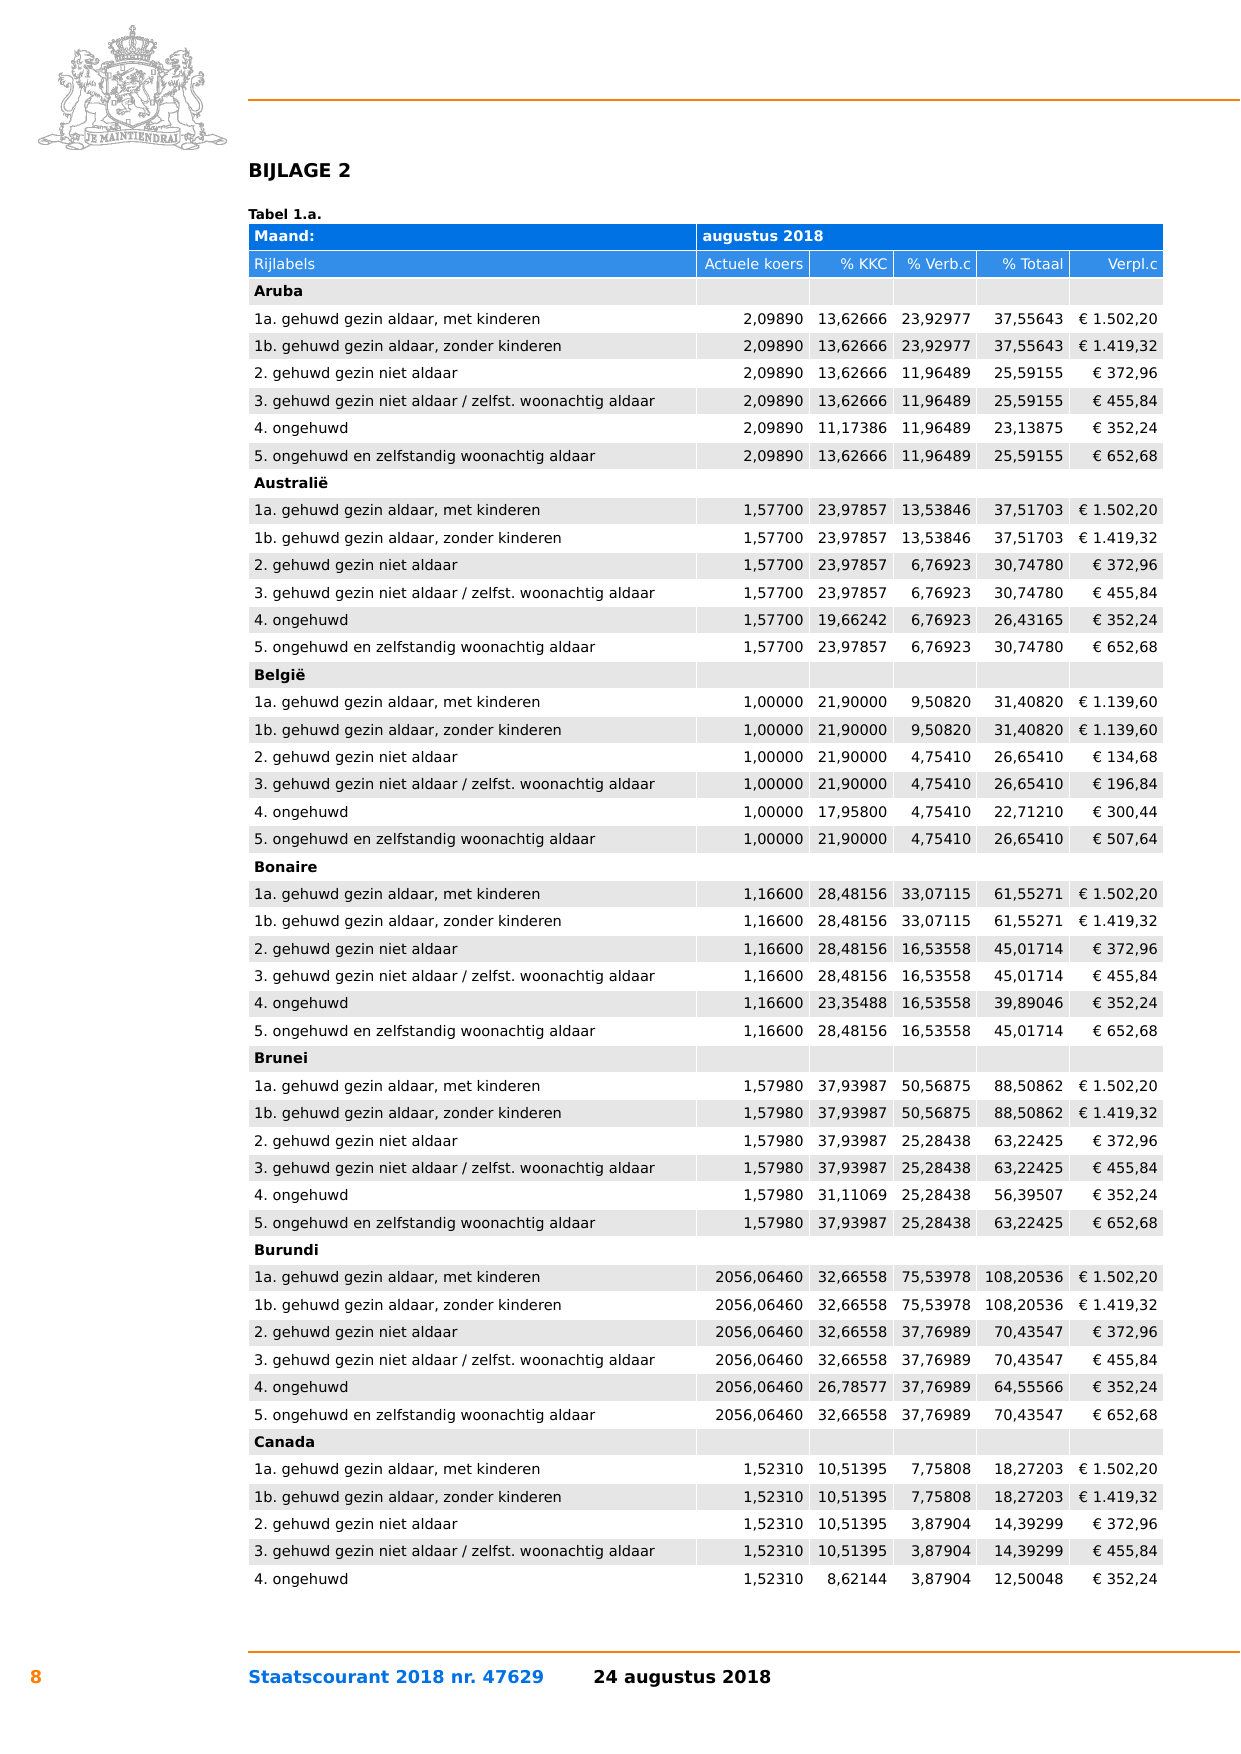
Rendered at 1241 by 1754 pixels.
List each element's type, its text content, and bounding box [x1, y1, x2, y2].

table_cell [894, 470, 976, 497]
table_cell 3. gehuwd gezin niet aldaar / zelfst. woonachtig aldaar [249, 1539, 696, 1565]
table_cell Verpl.c [1070, 251, 1163, 277]
table_cell 28,48156 [810, 963, 893, 990]
table_cell € 1.502,20 [1070, 306, 1163, 332]
table_cell € 1.419,32 [1070, 1100, 1163, 1127]
table_cell 23,97857 [810, 580, 893, 606]
table_cell [810, 470, 893, 497]
table_cell 13,62666 [810, 306, 893, 332]
table_cell [1070, 1046, 1163, 1072]
table_cell 14,39299 [977, 1511, 1069, 1538]
table_header Tabel 1.a. [248, 207, 1163, 223]
table_cell € 372,96 [1070, 1511, 1163, 1538]
table_cell 21,90000 [810, 772, 893, 798]
table_cell € 1.419,32 [1070, 525, 1163, 551]
table_cell [894, 1046, 976, 1072]
table_cell 1,57700 [697, 607, 809, 633]
table_cell 3,87904 [894, 1511, 976, 1538]
table_cell 37,55643 [977, 333, 1069, 359]
table_cell 25,28438 [894, 1155, 976, 1181]
table_cell 25,28438 [894, 1183, 976, 1209]
table_cell € 352,24 [1070, 1183, 1163, 1209]
table_cell 5. ongehuwd en zelfstandig woonachtig aldaar [249, 826, 696, 853]
table_cell 9,50820 [894, 717, 976, 743]
table_cell 13,53846 [894, 525, 976, 551]
table_cell 1,57700 [697, 498, 809, 524]
table_cell 9,50820 [894, 689, 976, 716]
table_cell € 652,68 [1070, 635, 1163, 661]
table_cell € 1.502,20 [1070, 1456, 1163, 1483]
table_cell 1,57980 [697, 1155, 809, 1181]
table_cell 8,62144 [810, 1566, 893, 1592]
table_cell € 455,84 [1070, 1539, 1163, 1565]
table_cell 23,13875 [977, 415, 1069, 442]
table_cell 3. gehuwd gezin niet aldaar / zelfst. woonachtig aldaar [249, 580, 696, 606]
table_cell [977, 1237, 1069, 1264]
table_cell 25,59155 [977, 443, 1069, 469]
table_cell 10,51395 [810, 1484, 893, 1510]
table_cell [697, 662, 809, 688]
table_cell € 455,84 [1070, 580, 1163, 606]
table_cell 28,48156 [810, 881, 893, 907]
table_cell 6,76923 [894, 607, 976, 633]
table_cell [977, 470, 1069, 497]
table_cell € 1.419,32 [1070, 1292, 1163, 1318]
table_cell 2056,06460 [697, 1374, 809, 1401]
table_cell 25,28438 [894, 1128, 976, 1154]
table_cell € 372,96 [1070, 1320, 1163, 1346]
table_cell [810, 1237, 893, 1264]
table_cell 31,40820 [977, 717, 1069, 743]
table_cell € 1.502,20 [1070, 1073, 1163, 1099]
table_cell 56,39507 [977, 1183, 1069, 1209]
table_cell 33,07115 [894, 881, 976, 907]
table_cell € 455,84 [1070, 963, 1163, 990]
table_cell € 1.419,32 [1070, 1484, 1163, 1510]
table_cell € 652,68 [1070, 1018, 1163, 1044]
table_cell 5. ongehuwd en zelfstandig woonachtig aldaar [249, 635, 696, 661]
table_cell 6,76923 [894, 553, 976, 579]
table_cell 23,97857 [810, 553, 893, 579]
table_cell [977, 1046, 1069, 1072]
table_cell 4. ongehuwd [249, 415, 696, 442]
table_cell [1070, 1429, 1163, 1455]
table_cell € 352,24 [1070, 415, 1163, 442]
table_cell Canada [249, 1429, 696, 1455]
table_cell [1070, 279, 1163, 305]
table_cell 1b. gehuwd gezin aldaar, zonder kinderen [249, 1292, 696, 1318]
table_cell 1,16600 [697, 991, 809, 1017]
table_cell 11,96489 [894, 361, 976, 387]
table_cell 1a. gehuwd gezin aldaar, met kinderen [249, 1456, 696, 1483]
table_cell 1,52310 [697, 1539, 809, 1565]
table_cell % Verb.c [894, 251, 976, 277]
table_cell 21,90000 [810, 826, 893, 853]
table_cell 70,43547 [977, 1320, 1069, 1346]
table_cell € 372,96 [1070, 1128, 1163, 1154]
table_cell 14,39299 [977, 1539, 1069, 1565]
table_cell € 455,84 [1070, 1347, 1163, 1373]
table_cell € 1.419,32 [1070, 909, 1163, 935]
table_cell 108,20536 [977, 1265, 1069, 1291]
table_cell 1,16600 [697, 881, 809, 907]
table_cell [894, 1429, 976, 1455]
table_cell € 352,24 [1070, 1374, 1163, 1401]
table_cell 1,57980 [697, 1128, 809, 1154]
table_cell 25,28438 [894, 1210, 976, 1236]
table_cell 1a. gehuwd gezin aldaar, met kinderen [249, 498, 696, 524]
table_cell 75,53978 [894, 1292, 976, 1318]
table_cell 6,76923 [894, 635, 976, 661]
table_cell 2. gehuwd gezin niet aldaar [249, 1511, 696, 1538]
table_cell 16,53558 [894, 1018, 976, 1044]
table_cell % KKC [810, 251, 893, 277]
table_cell 23,97857 [810, 525, 893, 551]
table_cell 108,20536 [977, 1292, 1069, 1318]
table_cell Bonaire [249, 854, 696, 880]
table_cell 63,22425 [977, 1128, 1069, 1154]
table_cell 1,52310 [697, 1456, 809, 1483]
table_cell 26,65410 [977, 744, 1069, 771]
table_cell Actuele koers [697, 251, 809, 277]
table_cell [1070, 854, 1163, 880]
table_cell 23,97857 [810, 498, 893, 524]
table_cell [977, 854, 1069, 880]
table_cell 1b. gehuwd gezin aldaar, zonder kinderen [249, 909, 696, 935]
table_cell 1b. gehuwd gezin aldaar, zonder kinderen [249, 717, 696, 743]
table_cell 4,75410 [894, 799, 976, 825]
table_cell 19,66242 [810, 607, 893, 633]
table_cell [697, 1046, 809, 1072]
table_cell 7,75808 [894, 1456, 976, 1483]
table_cell [810, 1429, 893, 1455]
table_cell 45,01714 [977, 936, 1069, 962]
table_cell 1b. gehuwd gezin aldaar, zonder kinderen [249, 1100, 696, 1127]
table_cell 4. ongehuwd [249, 799, 696, 825]
subtitle BIJLAGE 2 [248, 160, 1163, 182]
table_cell 2. gehuwd gezin niet aldaar [249, 361, 696, 387]
table_cell 4,75410 [894, 744, 976, 771]
table_cell augustus 2018 [697, 224, 1163, 250]
table_cell [894, 1237, 976, 1264]
picture [38, 25, 227, 150]
table_cell 32,66558 [810, 1265, 893, 1291]
table_cell 2,09890 [697, 306, 809, 332]
table_cell 21,90000 [810, 744, 893, 771]
table_cell 37,76989 [894, 1320, 976, 1346]
table_cell 37,51703 [977, 498, 1069, 524]
table_cell 16,53558 [894, 991, 976, 1017]
table_cell [697, 854, 809, 880]
table_cell [697, 470, 809, 497]
table_cell 10,51395 [810, 1539, 893, 1565]
table_cell € 652,68 [1070, 1402, 1163, 1428]
table_cell 2056,06460 [697, 1292, 809, 1318]
table_cell 31,40820 [977, 689, 1069, 716]
table_cell € 1.139,60 [1070, 717, 1163, 743]
table_cell 1,16600 [697, 963, 809, 990]
table_cell € 1.502,20 [1070, 1265, 1163, 1291]
table_cell [894, 662, 976, 688]
table_cell 1,57700 [697, 525, 809, 551]
table_cell 37,55643 [977, 306, 1069, 332]
table_cell [977, 279, 1069, 305]
table_cell 2,09890 [697, 388, 809, 414]
table_cell 88,50862 [977, 1073, 1069, 1099]
table_cell 1,00000 [697, 744, 809, 771]
table_cell € 372,96 [1070, 936, 1163, 962]
table_cell 3,87904 [894, 1539, 976, 1565]
table_cell 11,96489 [894, 388, 976, 414]
table_cell 37,93987 [810, 1073, 893, 1099]
table_cell 1,57980 [697, 1073, 809, 1099]
table_cell 3,87904 [894, 1566, 976, 1592]
table_cell 10,51395 [810, 1511, 893, 1538]
table_cell 28,48156 [810, 909, 893, 935]
table_cell 1,00000 [697, 717, 809, 743]
table_cell Australië [249, 470, 696, 497]
table_cell 4. ongehuwd [249, 991, 696, 1017]
table_cell 13,62666 [810, 388, 893, 414]
table_cell [1070, 1237, 1163, 1264]
table_cell 37,76989 [894, 1374, 976, 1401]
table_cell 5. ongehuwd en zelfstandig woonachtig aldaar [249, 1210, 696, 1236]
table_cell 30,74780 [977, 580, 1069, 606]
table_cell % Totaal [977, 251, 1069, 277]
table_cell € 507,64 [1070, 826, 1163, 853]
table_cell 1,57700 [697, 553, 809, 579]
table_cell 1,00000 [697, 772, 809, 798]
table_cell 1,57700 [697, 635, 809, 661]
table_cell 63,22425 [977, 1210, 1069, 1236]
table_cell 7,75808 [894, 1484, 976, 1510]
table_cell € 1.139,60 [1070, 689, 1163, 716]
table_cell 31,11069 [810, 1183, 893, 1209]
table_cell 3. gehuwd gezin niet aldaar / zelfst. woonachtig aldaar [249, 1155, 696, 1181]
table_cell 13,62666 [810, 443, 893, 469]
table_cell 37,51703 [977, 525, 1069, 551]
table_cell [977, 1429, 1069, 1455]
table_cell 4,75410 [894, 772, 976, 798]
table_cell 37,93987 [810, 1155, 893, 1181]
table_cell € 352,24 [1070, 991, 1163, 1017]
table_cell 4. ongehuwd [249, 607, 696, 633]
table_cell 23,92977 [894, 306, 976, 332]
table_cell [810, 279, 893, 305]
table_cell [810, 1046, 893, 1072]
table_cell 16,53558 [894, 963, 976, 990]
table_cell 26,43165 [977, 607, 1069, 633]
table_cell 13,62666 [810, 361, 893, 387]
table_cell Maand: [249, 224, 696, 250]
table_cell 1,16600 [697, 1018, 809, 1044]
table_cell [977, 662, 1069, 688]
table_cell 13,53846 [894, 498, 976, 524]
table_cell 2. gehuwd gezin niet aldaar [249, 1128, 696, 1154]
table_cell [697, 1237, 809, 1264]
table_cell 26,78577 [810, 1374, 893, 1401]
table_cell 37,93987 [810, 1210, 893, 1236]
table_cell 2. gehuwd gezin niet aldaar [249, 1320, 696, 1346]
table_cell 70,43547 [977, 1402, 1069, 1428]
table_cell 45,01714 [977, 963, 1069, 990]
table_cell € 372,96 [1070, 553, 1163, 579]
table_cell 5. ongehuwd en zelfstandig woonachtig aldaar [249, 1018, 696, 1044]
table_cell 1,57980 [697, 1100, 809, 1127]
table_cell 1,57980 [697, 1183, 809, 1209]
table_cell 75,53978 [894, 1265, 976, 1291]
table_cell 30,74780 [977, 553, 1069, 579]
table_cell 16,53558 [894, 936, 976, 962]
table_cell 21,90000 [810, 689, 893, 716]
table_cell 18,27203 [977, 1484, 1069, 1510]
table_cell 1b. gehuwd gezin aldaar, zonder kinderen [249, 1484, 696, 1510]
table_cell 1,16600 [697, 936, 809, 962]
table_cell 50,56875 [894, 1073, 976, 1099]
table_cell 25,59155 [977, 361, 1069, 387]
table_cell 2,09890 [697, 361, 809, 387]
table_cell 26,65410 [977, 772, 1069, 798]
table_cell 1,57980 [697, 1210, 809, 1236]
table_cell 61,55271 [977, 909, 1069, 935]
table_cell 63,22425 [977, 1155, 1069, 1181]
table_cell 37,76989 [894, 1402, 976, 1428]
table_cell € 455,84 [1070, 388, 1163, 414]
table_cell 1,52310 [697, 1511, 809, 1538]
table_cell 33,07115 [894, 909, 976, 935]
table_cell 2,09890 [697, 333, 809, 359]
table_cell 23,35488 [810, 991, 893, 1017]
table_cell 18,27203 [977, 1456, 1069, 1483]
table_cell 1a. gehuwd gezin aldaar, met kinderen [249, 881, 696, 907]
table_cell 2. gehuwd gezin niet aldaar [249, 744, 696, 771]
table_cell 4. ongehuwd [249, 1566, 696, 1592]
table_cell € 300,44 [1070, 799, 1163, 825]
table_cell 1a. gehuwd gezin aldaar, met kinderen [249, 689, 696, 716]
table_cell 1,00000 [697, 826, 809, 853]
table_cell 50,56875 [894, 1100, 976, 1127]
table_cell 3. gehuwd gezin niet aldaar / zelfst. woonachtig aldaar [249, 772, 696, 798]
table_cell 23,92977 [894, 333, 976, 359]
table_cell Aruba [249, 279, 696, 305]
table_cell 32,66558 [810, 1402, 893, 1428]
table_cell 23,97857 [810, 635, 893, 661]
table_cell 2056,06460 [697, 1320, 809, 1346]
table_cell 1a. gehuwd gezin aldaar, met kinderen [249, 1265, 696, 1291]
table_cell € 134,68 [1070, 744, 1163, 771]
table_cell 1,52310 [697, 1566, 809, 1592]
table_cell 32,66558 [810, 1292, 893, 1318]
table_cell [894, 854, 976, 880]
table_cell 3. gehuwd gezin niet aldaar / zelfst. woonachtig aldaar [249, 388, 696, 414]
table_cell 88,50862 [977, 1100, 1069, 1127]
table_cell [697, 1429, 809, 1455]
table_cell 61,55271 [977, 881, 1069, 907]
table_cell Burundi [249, 1237, 696, 1264]
table_cell [1070, 470, 1163, 497]
table_cell 4. ongehuwd [249, 1374, 696, 1401]
table_cell [810, 662, 893, 688]
table_cell 2056,06460 [697, 1402, 809, 1428]
table_cell 6,76923 [894, 580, 976, 606]
table_cell [697, 279, 809, 305]
table_cell € 1.502,20 [1070, 881, 1163, 907]
table_cell 2. gehuwd gezin niet aldaar [249, 553, 696, 579]
table_cell 11,96489 [894, 415, 976, 442]
table_cell € 455,84 [1070, 1155, 1163, 1181]
table_cell 1,57700 [697, 580, 809, 606]
table_cell 39,89046 [977, 991, 1069, 1017]
table_cell 70,43547 [977, 1347, 1069, 1373]
table_cell 28,48156 [810, 936, 893, 962]
table_cell België [249, 662, 696, 688]
table_cell € 196,84 [1070, 772, 1163, 798]
table_cell 22,71210 [977, 799, 1069, 825]
table_cell 1b. gehuwd gezin aldaar, zonder kinderen [249, 333, 696, 359]
table_cell 1,52310 [697, 1484, 809, 1510]
table_cell [810, 854, 893, 880]
table_cell Brunei [249, 1046, 696, 1072]
table_cell 4. ongehuwd [249, 1183, 696, 1209]
table_cell 5. ongehuwd en zelfstandig woonachtig aldaar [249, 443, 696, 469]
table_cell 2,09890 [697, 443, 809, 469]
table_cell 37,93987 [810, 1128, 893, 1154]
table_cell 12,50048 [977, 1566, 1069, 1592]
table_cell 2. gehuwd gezin niet aldaar [249, 936, 696, 962]
table_cell 21,90000 [810, 717, 893, 743]
table_cell 11,17386 [810, 415, 893, 442]
table_cell 5. ongehuwd en zelfstandig woonachtig aldaar [249, 1402, 696, 1428]
table_cell 2056,06460 [697, 1265, 809, 1291]
table_cell 3. gehuwd gezin niet aldaar / zelfst. woonachtig aldaar [249, 963, 696, 990]
table_cell 32,66558 [810, 1347, 893, 1373]
table_cell 25,59155 [977, 388, 1069, 414]
table_cell 2056,06460 [697, 1347, 809, 1373]
table_cell € 372,96 [1070, 361, 1163, 387]
table_cell 1,16600 [697, 909, 809, 935]
table_cell 37,93987 [810, 1100, 893, 1127]
table_cell € 352,24 [1070, 607, 1163, 633]
table_cell € 1.502,20 [1070, 498, 1163, 524]
table_cell 1a. gehuwd gezin aldaar, met kinderen [249, 1073, 696, 1099]
table_cell € 1.419,32 [1070, 333, 1163, 359]
table_cell 2,09890 [697, 415, 809, 442]
table_cell 13,62666 [810, 333, 893, 359]
table_cell Rijlabels [249, 251, 696, 277]
table_cell 1b. gehuwd gezin aldaar, zonder kinderen [249, 525, 696, 551]
table_cell 1,00000 [697, 689, 809, 716]
table_cell 1,00000 [697, 799, 809, 825]
table_cell 17,95800 [810, 799, 893, 825]
table_cell 28,48156 [810, 1018, 893, 1044]
table_cell 26,65410 [977, 826, 1069, 853]
table_cell [894, 279, 976, 305]
table_cell 30,74780 [977, 635, 1069, 661]
table_cell 4,75410 [894, 826, 976, 853]
table_cell € 652,68 [1070, 1210, 1163, 1236]
table_cell 32,66558 [810, 1320, 893, 1346]
table_cell 64,55566 [977, 1374, 1069, 1401]
table_cell 3. gehuwd gezin niet aldaar / zelfst. woonachtig aldaar [249, 1347, 696, 1373]
table_cell 37,76989 [894, 1347, 976, 1373]
table_cell 10,51395 [810, 1456, 893, 1483]
table_cell € 352,24 [1070, 1566, 1163, 1592]
table_cell 11,96489 [894, 443, 976, 469]
table_cell [1070, 662, 1163, 688]
table_cell € 652,68 [1070, 443, 1163, 469]
table_cell 1a. gehuwd gezin aldaar, met kinderen [249, 306, 696, 332]
table_cell 45,01714 [977, 1018, 1069, 1044]
